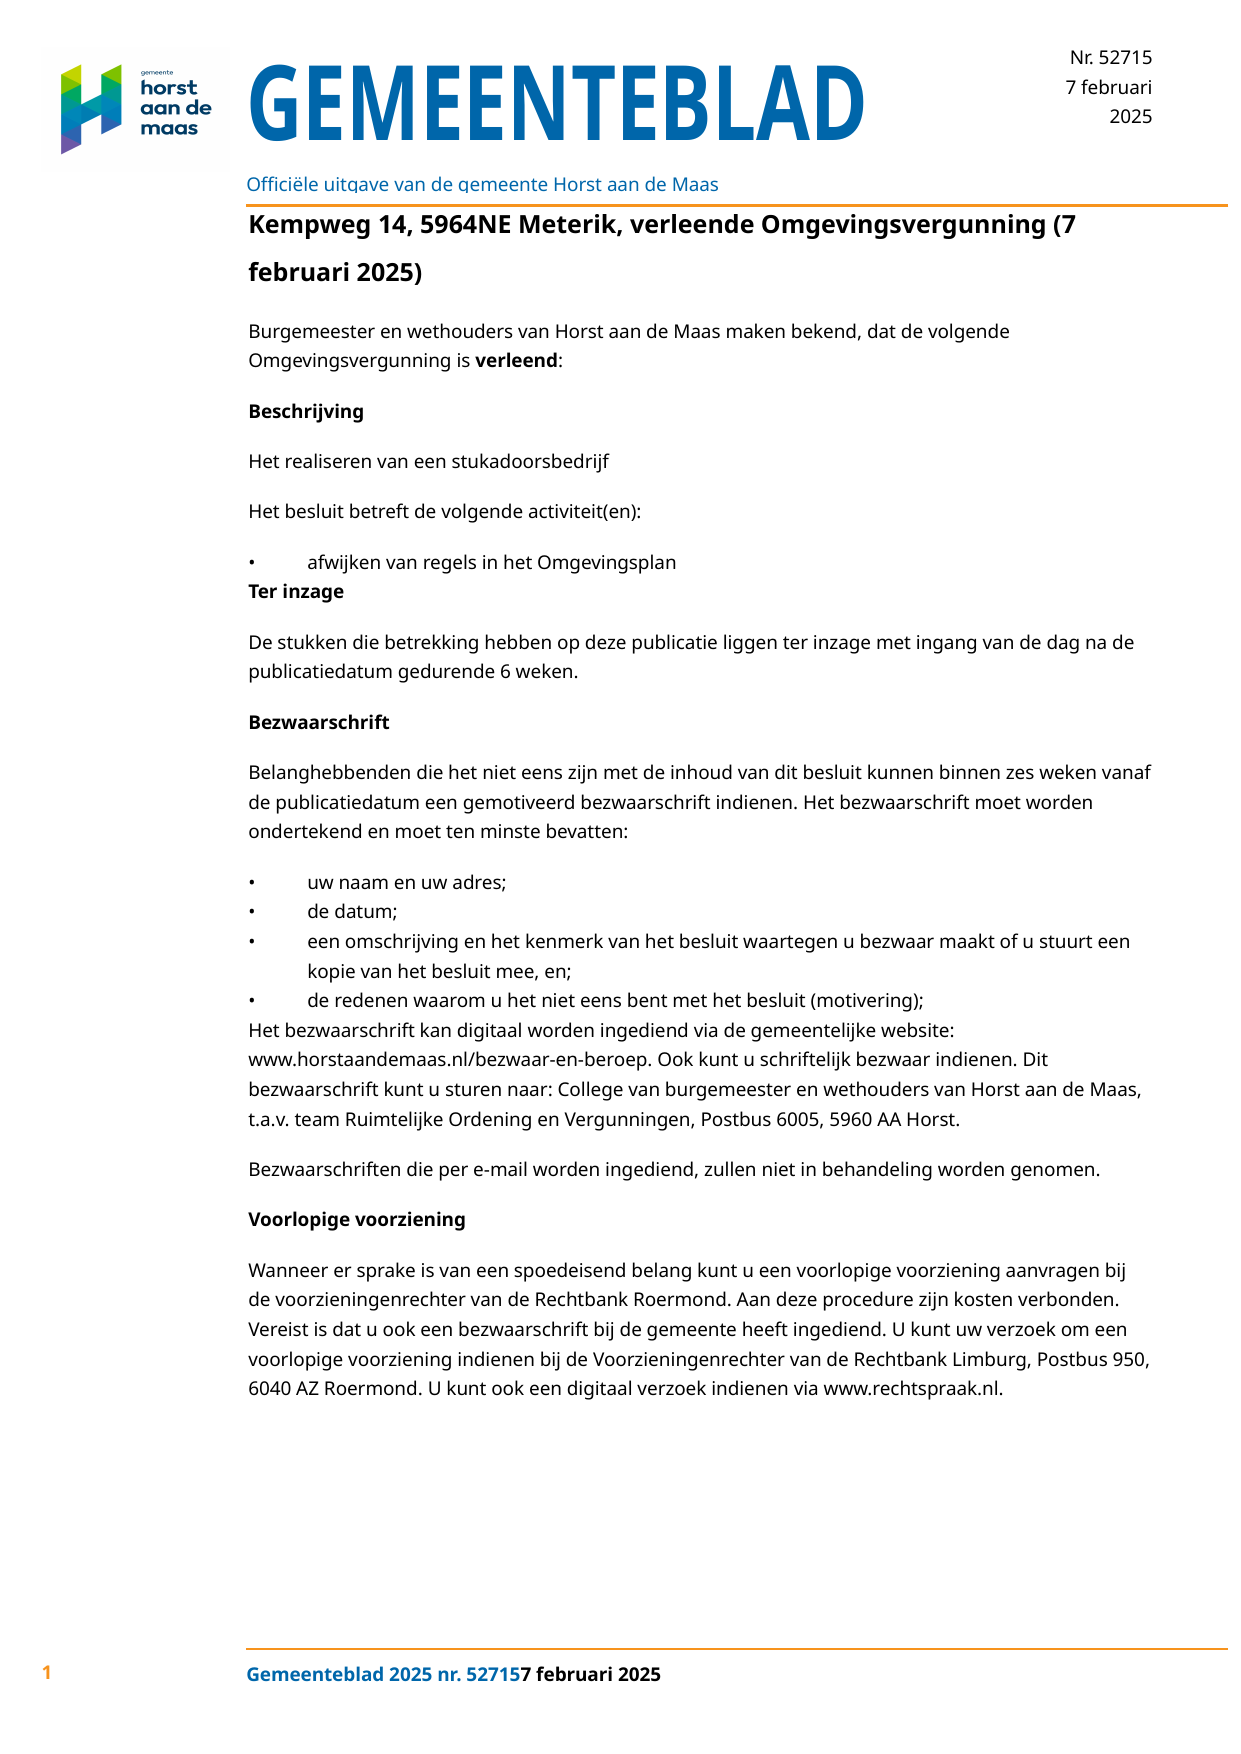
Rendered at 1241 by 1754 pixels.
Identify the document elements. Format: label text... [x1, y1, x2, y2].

text Voorlopige voorziening [248, 1207, 1152, 1232]
text Burgemeester en wethouders van Horst aan de Maas maken bekend, dat de volgende Omgevingsvergunning is verleend: [248, 318, 1152, 373]
text Bezwaarschrift [248, 709, 1152, 735]
list een omschrijving en het kenmerk van het besluit waartegen u bezwaar maakt of u stuurt een kopie van het besluit mee, en; [248, 928, 1152, 984]
list afwijken van regels in het Omgevingsplan [248, 549, 1152, 575]
text Kempweg 14, 5964NE Meterik, verleende Omgevingsvergunning (7 februari 2025) [248, 207, 1152, 288]
text Beschrijving [248, 398, 1152, 424]
list de datum; [248, 899, 1152, 924]
text Bezwaarschriften die per e-mail worden ingediend, zullen niet in behandeling worden genomen. [248, 1156, 1152, 1182]
text De stukken die betrekking hebben op deze publicatie liggen ter inzage met ingang van de dag na de publicatiedatum gedurende 6 weken. [248, 629, 1152, 684]
text Ter inzage [248, 579, 1152, 604]
text Het realiseren van een stukadoorsbedrijf [248, 448, 1152, 474]
text Het besluit betreft de volgende activiteit(en): [248, 499, 1152, 524]
list de redenen waarom u het niet eens bent met het besluit (motivering); [248, 987, 1152, 1013]
text Het bezwaarschrift kan digitaal worden ingediend via de gemeentelijke website: www.horstaandemaas.nl/bezwaar-en-beroep. Ook kunt u schriftelijk bezwaar indienen. Dit bezwaarschrift kunt u sturen naar: College van burgemeester en wethouders van Horst aan de Maas, t.a.v. team Ruimtelijke Ordening en Vergunningen, Postbus 6005, 5960 AA Horst. [248, 1017, 1152, 1132]
picture [41, 47, 231, 172]
list uw naam en uw adres; [248, 869, 1152, 895]
text Wanneer er sprake is van een spoedeisend belang kunt u een voorlopige voorziening aanvragen bij de voorzieningenrechter van de Rechtbank Roermond. Aan deze procedure zijn kosten verbonden. Vereist is dat u ook een bezwaarschrift bij de gemeente heeft ingediend. U kunt uw verzoek om een voorlopige voorziening indienen bij de Voorzieningenrechter van de Rechtbank Limburg, Postbus 950, 6040 AZ Roermond. U kunt ook een digitaal verzoek indienen via www.rechtspraak.nl. [248, 1257, 1152, 1401]
text Belanghebbenden die het niet eens zijn met de inhoud van dit besluit kunnen binnen zes weken vanaf de publicatiedatum een gemotiveerd bezwaarschrift indienen. Het bezwaarschrift moet worden ondertekend en moet ten minste bevatten: [248, 759, 1152, 844]
